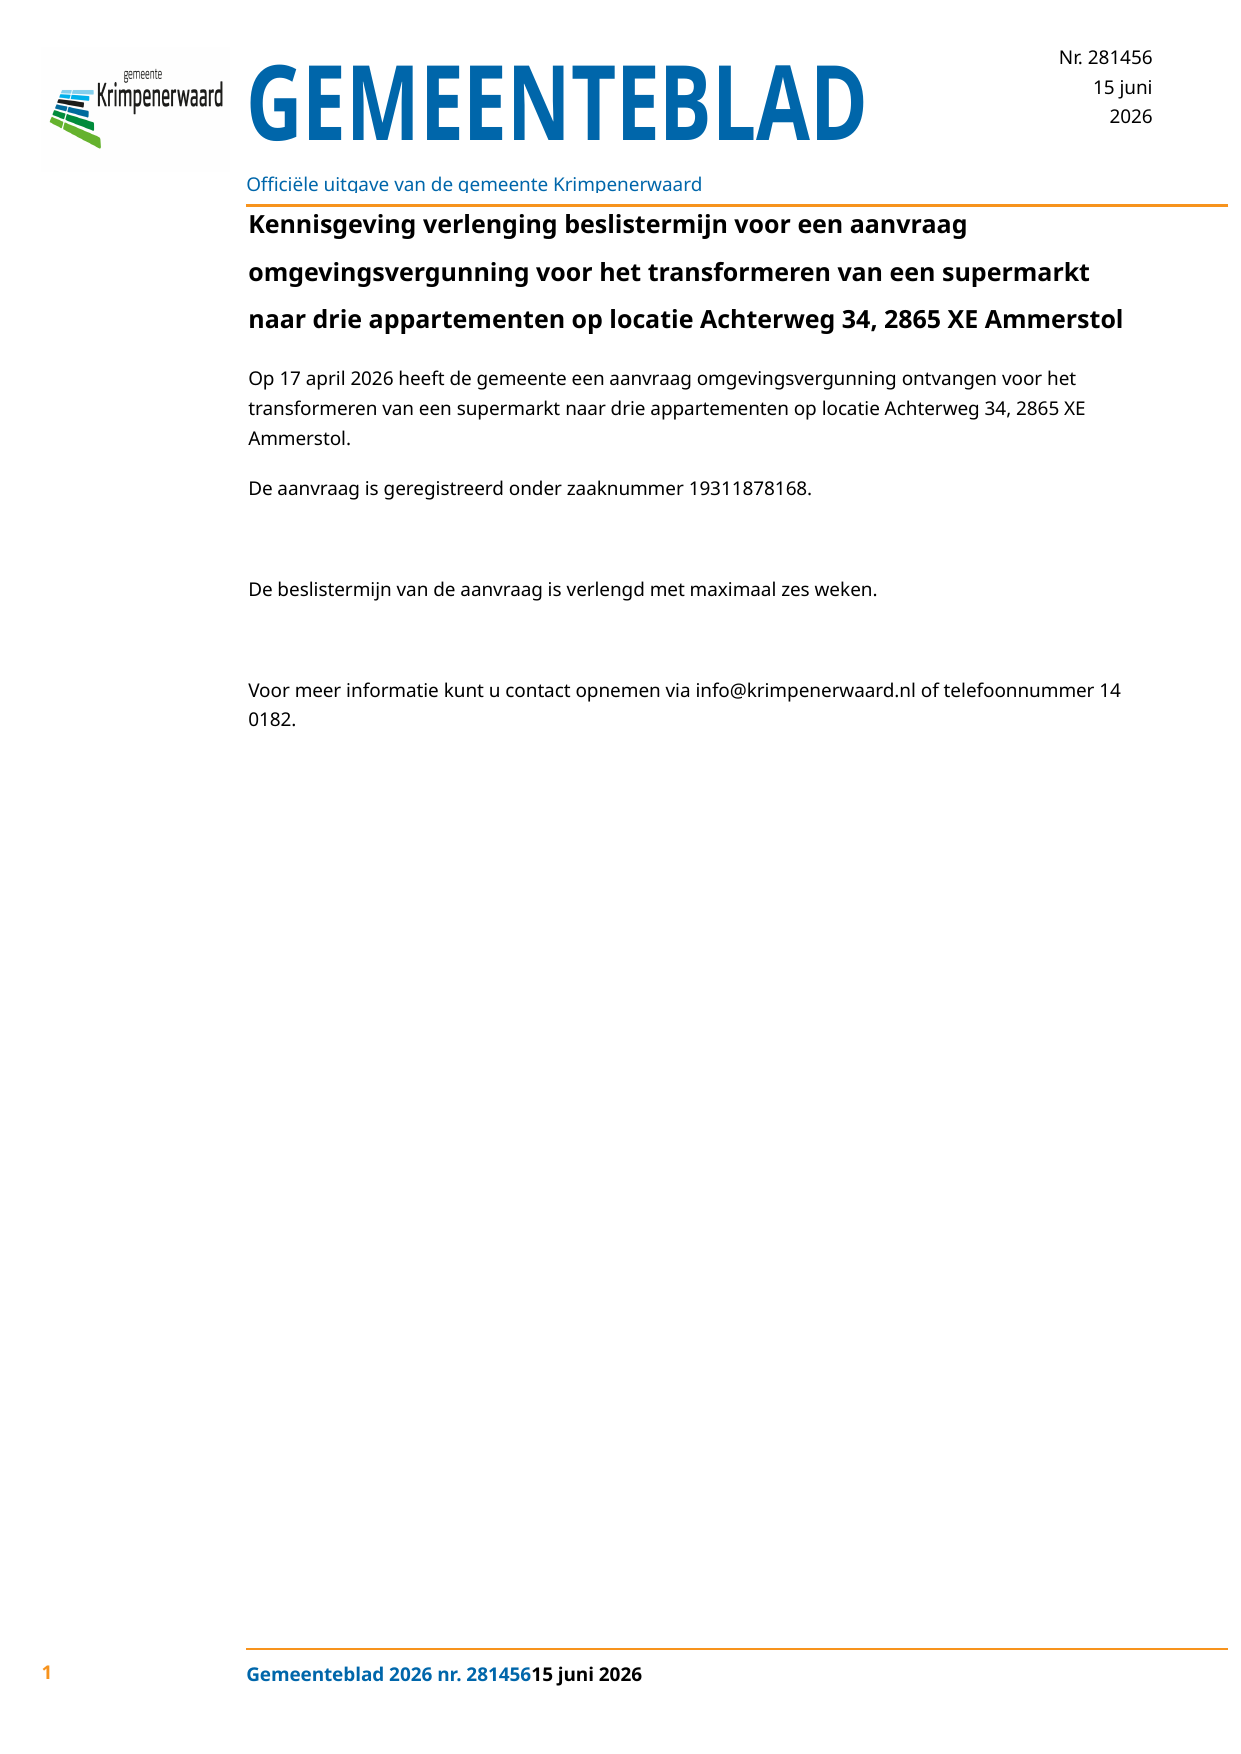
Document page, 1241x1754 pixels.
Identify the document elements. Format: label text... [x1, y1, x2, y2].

text Op 17 april 2026 heeft de gemeente een aanvraag omgevingsvergunning ontvangen voor het transformeren van een supermarkt naar drie appartementen op locatie Achterweg 34, 2865 XE Ammerstol. [248, 366, 1152, 450]
picture [41, 47, 231, 172]
text Voor meer informatie kunt u contact opnemen via info@krimpenerwaard.nl of telefoonnummer 14 0182. [248, 677, 1152, 732]
text De aanvraag is geregistreerd onder zaaknummer 19311878168. [248, 475, 1152, 501]
text De beslistermijn van de aanvraag is verlengd met maximaal zes weken. [248, 576, 1152, 602]
text Kennisgeving verlenging beslistermijn voor een aanvraag omgevingsvergunning voor het transformeren van een supermarkt naar drie appartementen op locatie Achterweg 34, 2865 XE Ammerstol [248, 207, 1152, 336]
